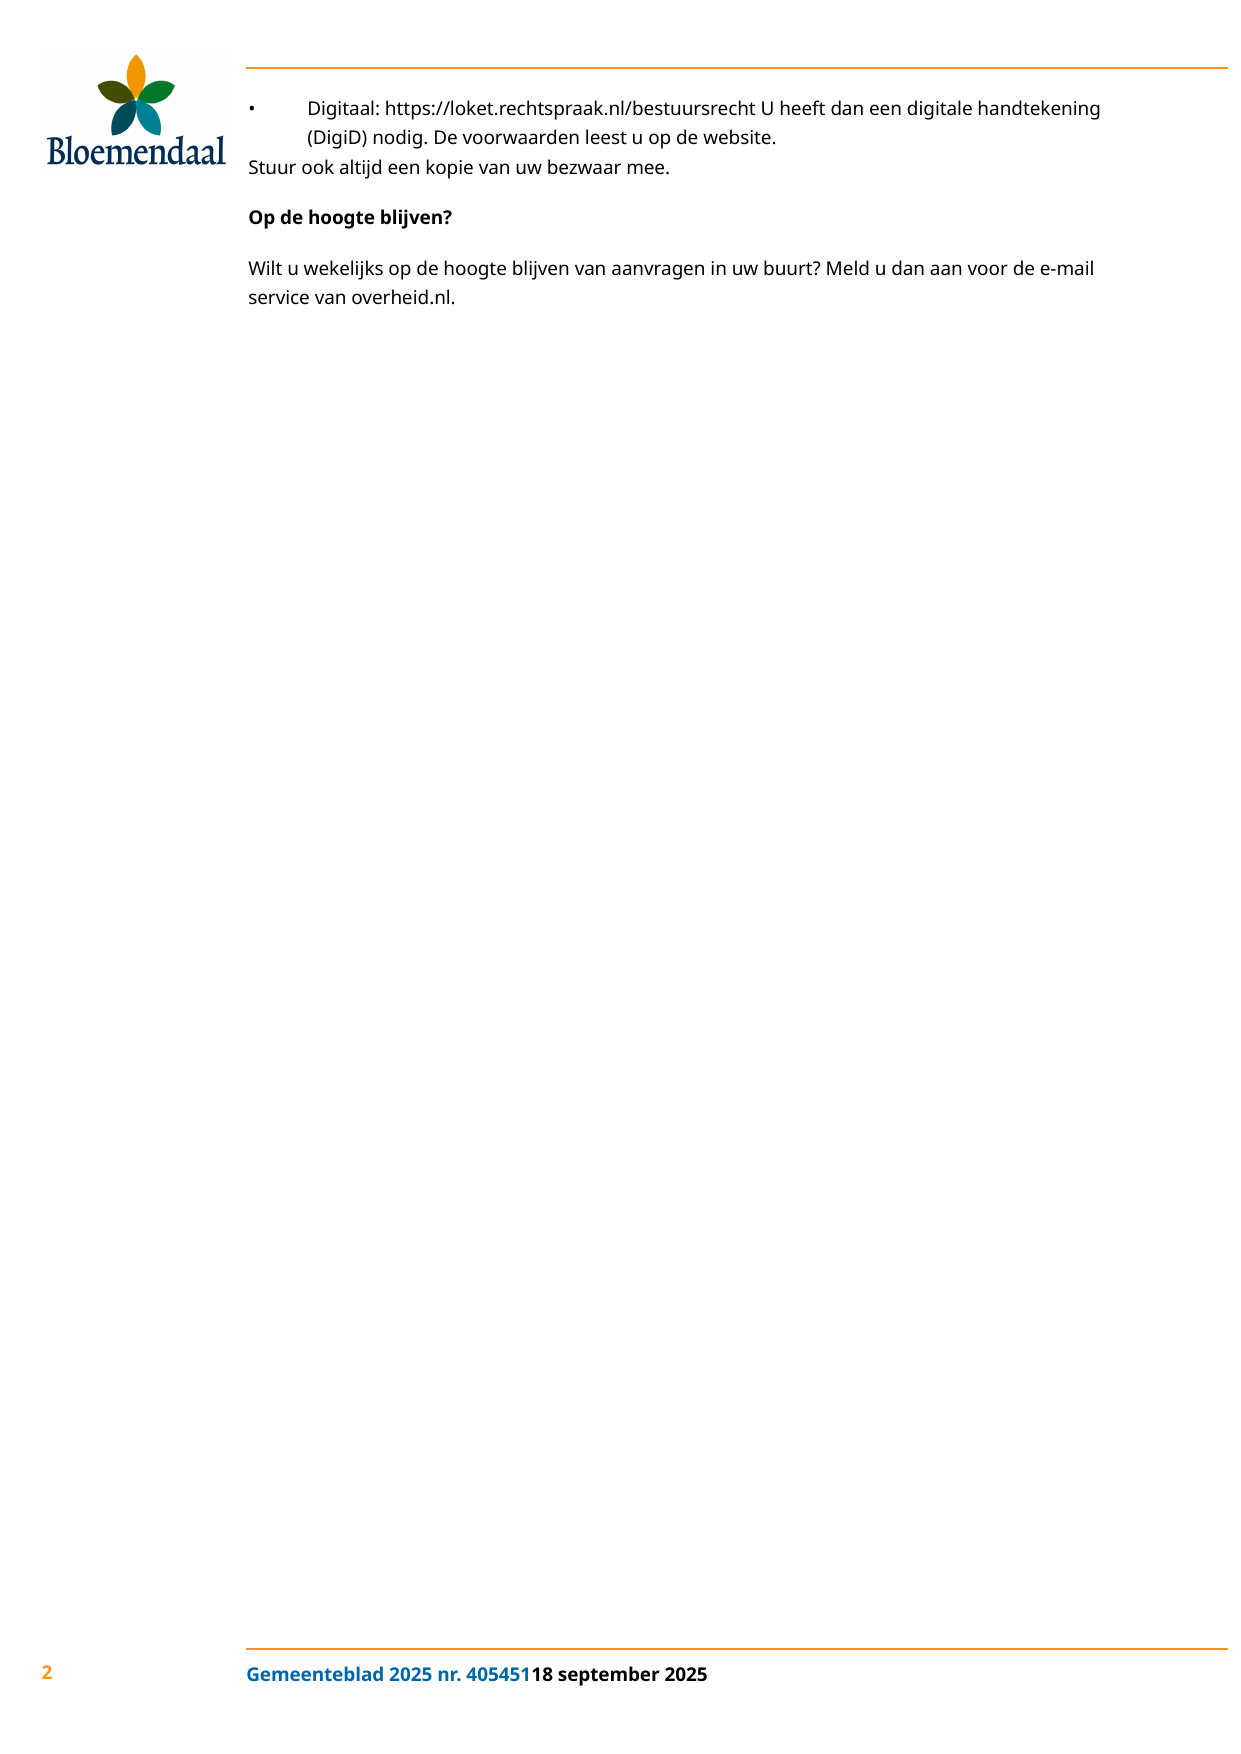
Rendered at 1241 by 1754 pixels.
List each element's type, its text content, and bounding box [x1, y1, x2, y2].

text Stuur ook altijd een kopie van uw bezwaar mee. [248, 154, 1152, 180]
text Op de hoogte blijven? [248, 204, 1152, 230]
picture [41, 47, 231, 172]
text Wilt u wekelijks op de hoogte blijven van aanvragen in uw buurt? Meld u dan aan voor de e-mail service van overheid.nl. [248, 255, 1152, 310]
list Digitaal: https://loket.rechtspraak.nl/bestuursrecht U heeft dan een digitale handtekening (DigiD) nodig. De voorwaarden leest u op de website. [248, 95, 1152, 150]
